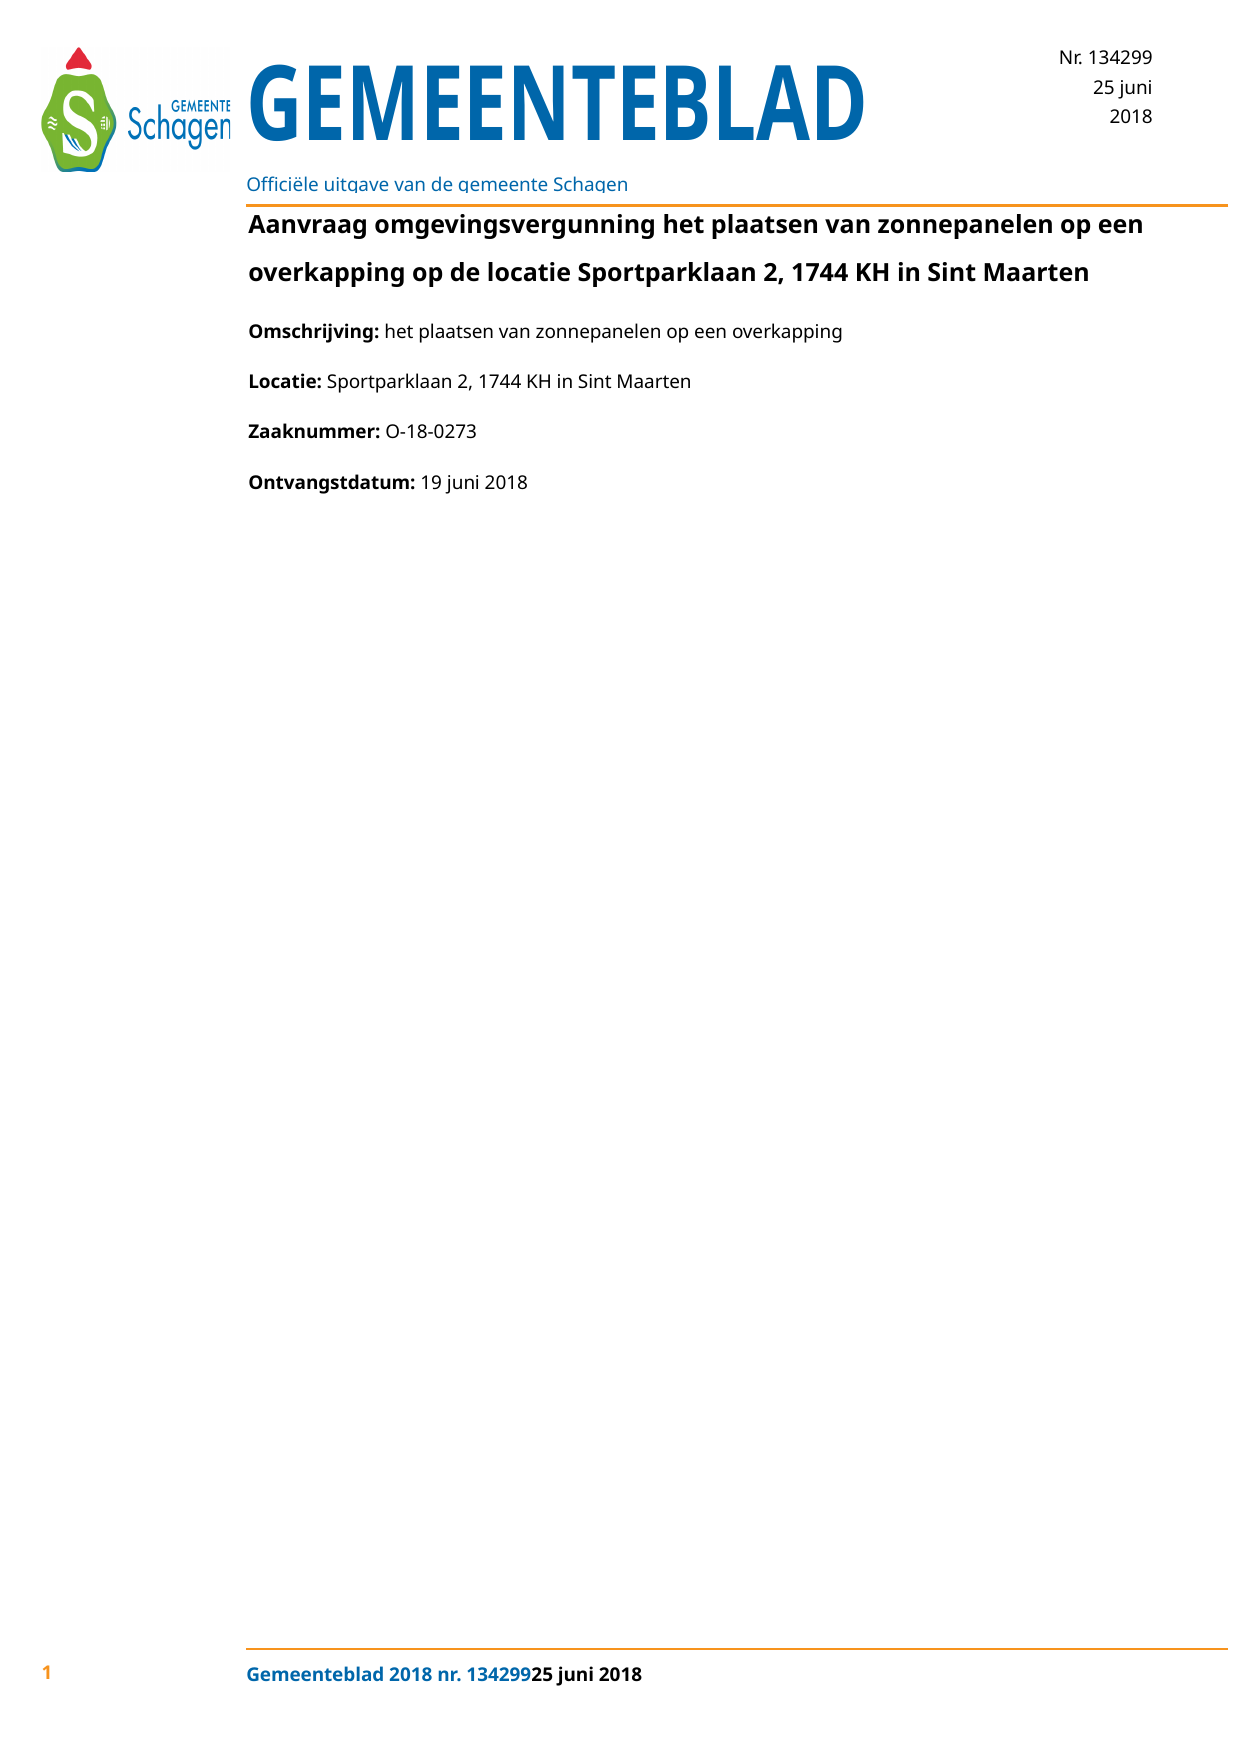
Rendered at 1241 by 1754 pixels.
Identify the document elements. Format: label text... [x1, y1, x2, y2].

text Locatie: Sportparklaan 2, 1744 KH in Sint Maarten [248, 368, 1152, 394]
text Zaaknummer: O-18-0273 [248, 419, 1152, 444]
text Aanvraag omgevingsvergunning het plaatsen van zonnepanelen op een overkapping op de locatie Sportparklaan 2, 1744 KH in Sint Maarten [248, 207, 1152, 288]
text Ontvangstdatum: 19 juni 2018 [248, 469, 1152, 495]
text Omschrijving: het plaatsen van zonnepanelen op een overkapping [248, 318, 1152, 344]
picture [41, 47, 231, 172]
